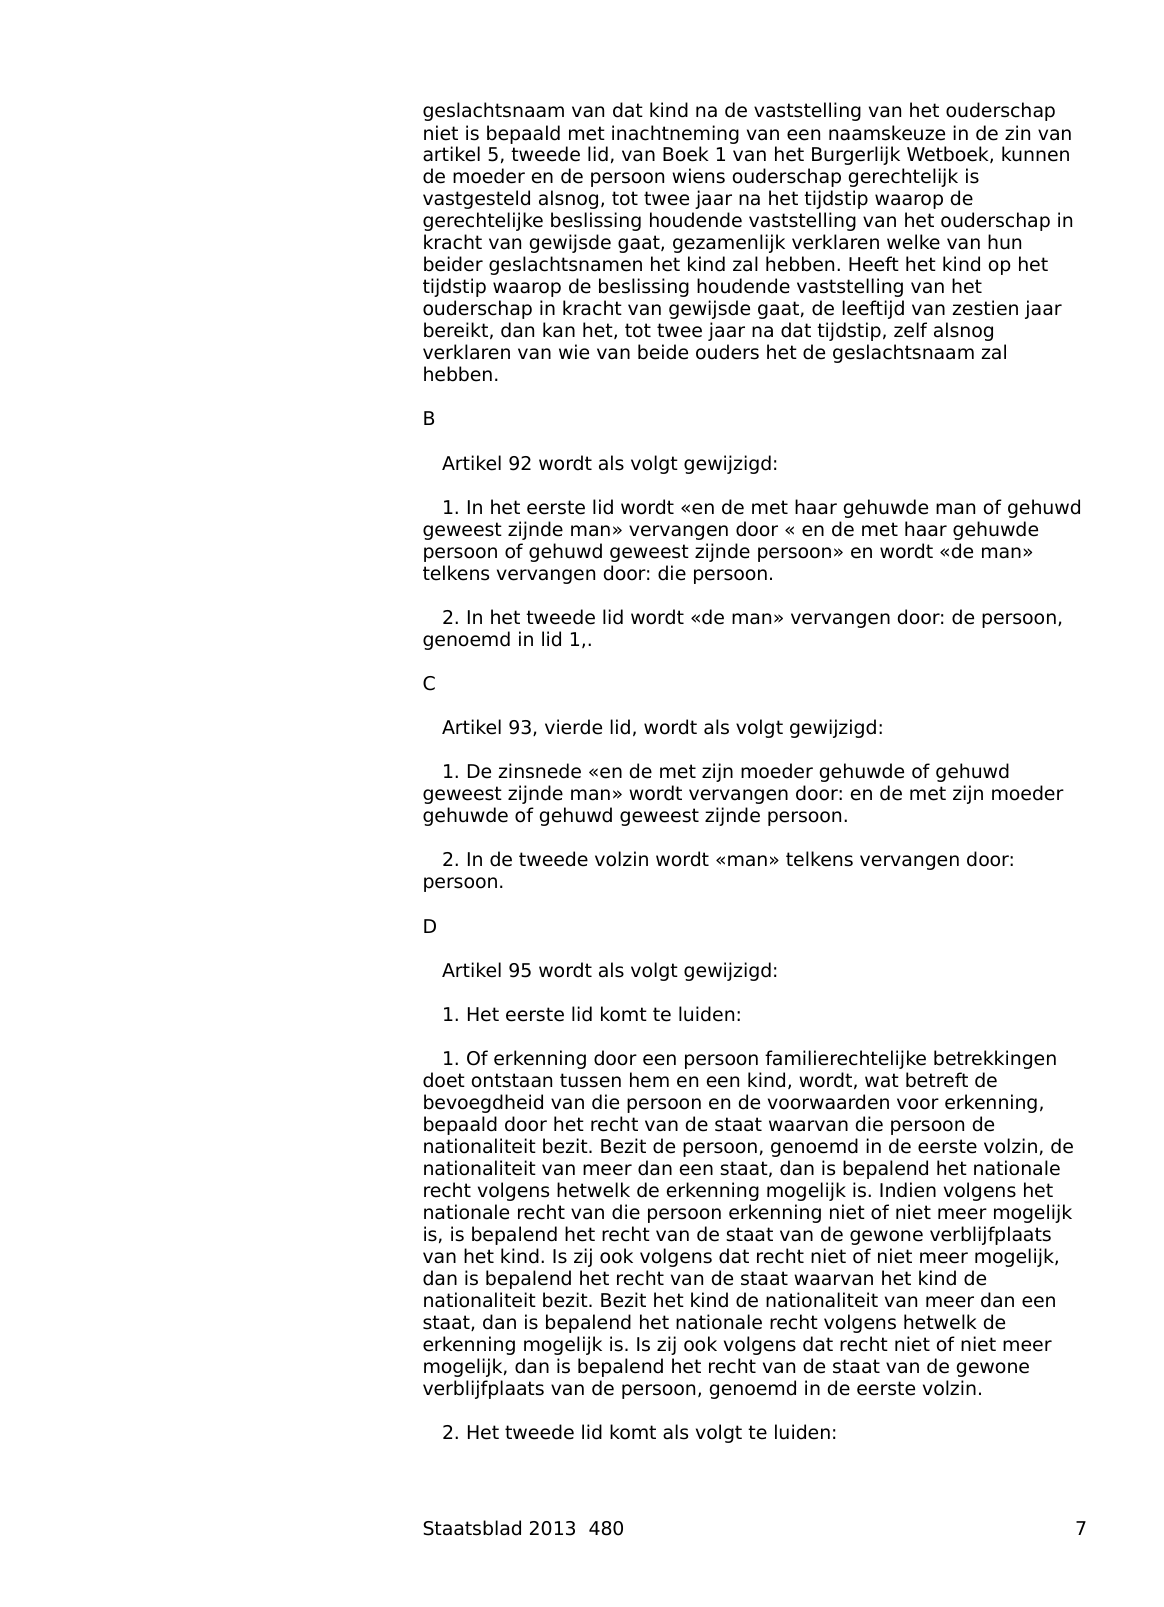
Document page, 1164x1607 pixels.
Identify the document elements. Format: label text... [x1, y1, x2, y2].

text C [422, 673, 1087, 695]
text 2. In het tweede lid wordt «de man» vervangen door: de persoon, genoemd in lid 1,. [422, 607, 1087, 651]
text Artikel 93, vierde lid, wordt als volgt gewijzigd: [422, 717, 1087, 739]
text 1. Het eerste lid komt te luiden: [422, 1004, 1087, 1026]
text D [422, 916, 1087, 937]
text Artikel 92 wordt als volgt gewijzigd: [422, 452, 1087, 474]
text 1. In het eerste lid wordt «en de met haar gehuwde man of gehuwd geweest zijnde man» vervangen door « en de met haar gehuwde persoon of gehuwd geweest zijnde persoon» en wordt «de man» telkens vervangen door: die persoon. [422, 497, 1087, 584]
text B [422, 408, 1087, 430]
text 1. Of erkenning door een persoon familierechtelijke betrekkingen doet ontstaan tussen hem en een kind, wordt, wat betreft de bevoegdheid van die persoon en de voorwaarden voor erkenning, bepaald door het recht van de staat waarvan die persoon de nationaliteit bezit. Bezit de persoon, genoemd in de eerste volzin, de nationaliteit van meer dan een staat, dan is bepalend het nationale recht volgens hetwelk de erkenning mogelijk is. Indien volgens het nationale recht van die persoon erkenning niet of niet meer mogelijk is, is bepalend het recht van de staat van de gewone verblijfplaats van het kind. Is zij ook volgens dat recht niet of niet meer mogelijk, dan is bepalend het recht van de staat waarvan het kind de nationaliteit bezit. Bezit het kind de nationaliteit van meer dan een staat, dan is bepalend het nationale recht volgens hetwelk de erkenning mogelijk is. Is zij ook volgens dat recht niet of niet meer mogelijk, dan is bepalend het recht van de staat van de gewone verblijfplaats van de persoon, genoemd in de eerste volzin. [422, 1048, 1087, 1400]
text 2. In de tweede volzin wordt «man» telkens vervangen door: persoon. [422, 849, 1087, 893]
text Artikel 95 wordt als volgt gewijzigd: [422, 960, 1087, 982]
text 1. De zinsnede «en de met zijn moeder gehuwde of gehuwd geweest zijnde man» wordt vervangen door: en de met zijn moeder gehuwde of gehuwd geweest zijnde persoon. [422, 761, 1087, 827]
text 2. Het tweede lid komt als volgt te luiden: [422, 1422, 1087, 1444]
text geslachtsnaam van dat kind na de vaststelling van het ouderschap niet is bepaald met inachtneming van een naamskeuze in de zin van artikel 5, tweede lid, van Boek 1 van het Burgerlijk Wetboek, kunnen de moeder en de persoon wiens ouderschap gerechtelijk is vastgesteld alsnog, tot twee jaar na het tijdstip waarop de gerechtelijke beslissing houdende vaststelling van het ouderschap in kracht van gewijsde gaat, gezamenlijk verklaren welke van hun beider geslachtsnamen het kind zal hebben. Heeft het kind op het tijdstip waarop de beslissing houdende vaststelling van het ouderschap in kracht van gewijsde gaat, de leeftijd van zestien jaar bereikt, dan kan het, tot twee jaar na dat tijdstip, zelf alsnog verklaren van wie van beide ouders het de geslachtsnaam zal hebben. [422, 100, 1087, 386]
